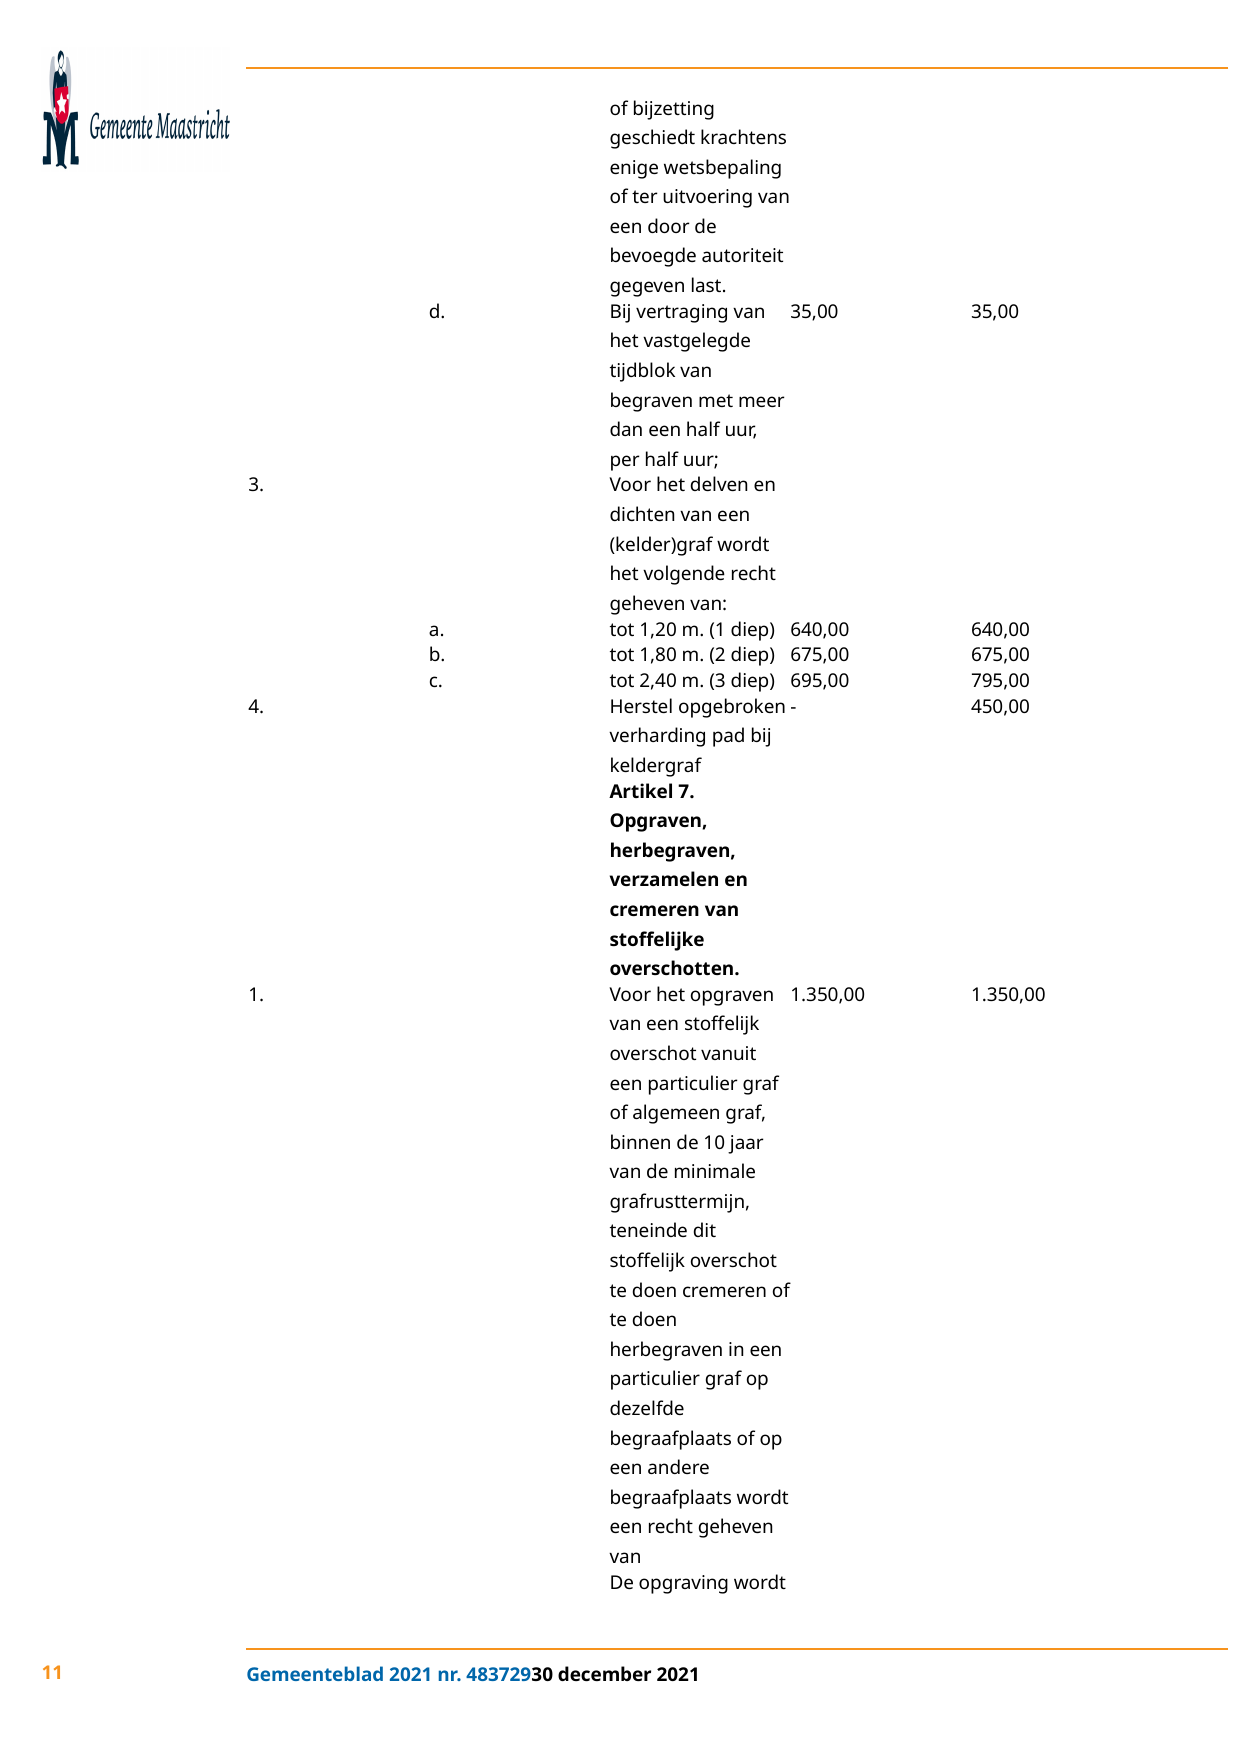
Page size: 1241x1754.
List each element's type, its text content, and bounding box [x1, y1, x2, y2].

table_cell [248, 95, 429, 298]
table_cell a. [429, 616, 609, 641]
table_cell 1.350,00 [790, 981, 971, 1569]
table_cell Bij vertraging van het vastgelegde tijdblok van begraven met meer dan een half uur, per half uur; [609, 298, 790, 472]
table_cell 675,00 [971, 641, 1152, 667]
table_cell 35,00 [971, 298, 1152, 472]
table_cell Herstel opgebroken verharding pad bij keldergraf [609, 693, 790, 778]
table_cell - [790, 693, 971, 778]
table_cell 695,00 [790, 667, 971, 693]
picture [41, 47, 231, 172]
table_cell [248, 616, 429, 641]
table_cell 35,00 [790, 298, 971, 472]
table_cell 795,00 [971, 667, 1152, 693]
table_cell 1.350,00 [971, 981, 1152, 1569]
table_cell [971, 778, 1152, 981]
table_cell [248, 667, 429, 693]
table_cell [248, 298, 429, 472]
table_cell [429, 472, 609, 616]
table_cell [790, 472, 971, 616]
table_cell b. [429, 641, 609, 667]
table_cell [429, 693, 609, 778]
table_cell [248, 778, 429, 981]
table_cell [429, 1569, 609, 1594]
table_cell [429, 95, 609, 298]
table_cell 450,00 [971, 693, 1152, 778]
table_cell [790, 95, 971, 298]
table_cell [429, 778, 609, 981]
table_cell [971, 95, 1152, 298]
table_cell of bijzetting geschiedt krachtens enige wetsbepaling of ter uitvoering van een door de bevoegde autoriteit gegeven last. [609, 95, 790, 298]
table_cell tot 1,80 m. (2 diep) [609, 641, 790, 667]
table_cell 675,00 [790, 641, 971, 667]
table_cell [248, 641, 429, 667]
table_cell [790, 778, 971, 981]
table_cell 640,00 [790, 616, 971, 641]
table_cell 3. [248, 472, 429, 616]
table_cell c. [429, 667, 609, 693]
table_cell [248, 1569, 429, 1594]
table_cell 640,00 [971, 616, 1152, 641]
table_cell [971, 1569, 1152, 1594]
table_cell [429, 981, 609, 1569]
table_cell Artikel 7. Opgraven, herbegraven, verzamelen en cremeren van stoffelijke overschotten. [609, 778, 790, 981]
table_cell De opgraving wordt [609, 1569, 790, 1594]
table_cell Voor het delven en dichten van een (kelder)graf wordt het volgende recht geheven van: [609, 472, 790, 616]
table_cell tot 2,40 m. (3 diep) [609, 667, 790, 693]
table_cell 4. [248, 693, 429, 778]
table_cell Voor het opgraven van een stoffelijk overschot vanuit een particulier graf of algemeen graf, binnen de 10 jaar van de minimale grafrusttermijn, teneinde dit stoffelijk overschot te doen cremeren of te doen herbegraven in een particulier graf op dezelfde begraafplaats of op een andere begraafplaats wordt een recht geheven van [609, 981, 790, 1569]
table_cell 1. [248, 981, 429, 1569]
table_cell [790, 1569, 971, 1594]
table_cell [971, 472, 1152, 616]
table_cell tot 1,20 m. (1 diep) [609, 616, 790, 641]
table_cell d. [429, 298, 609, 472]
